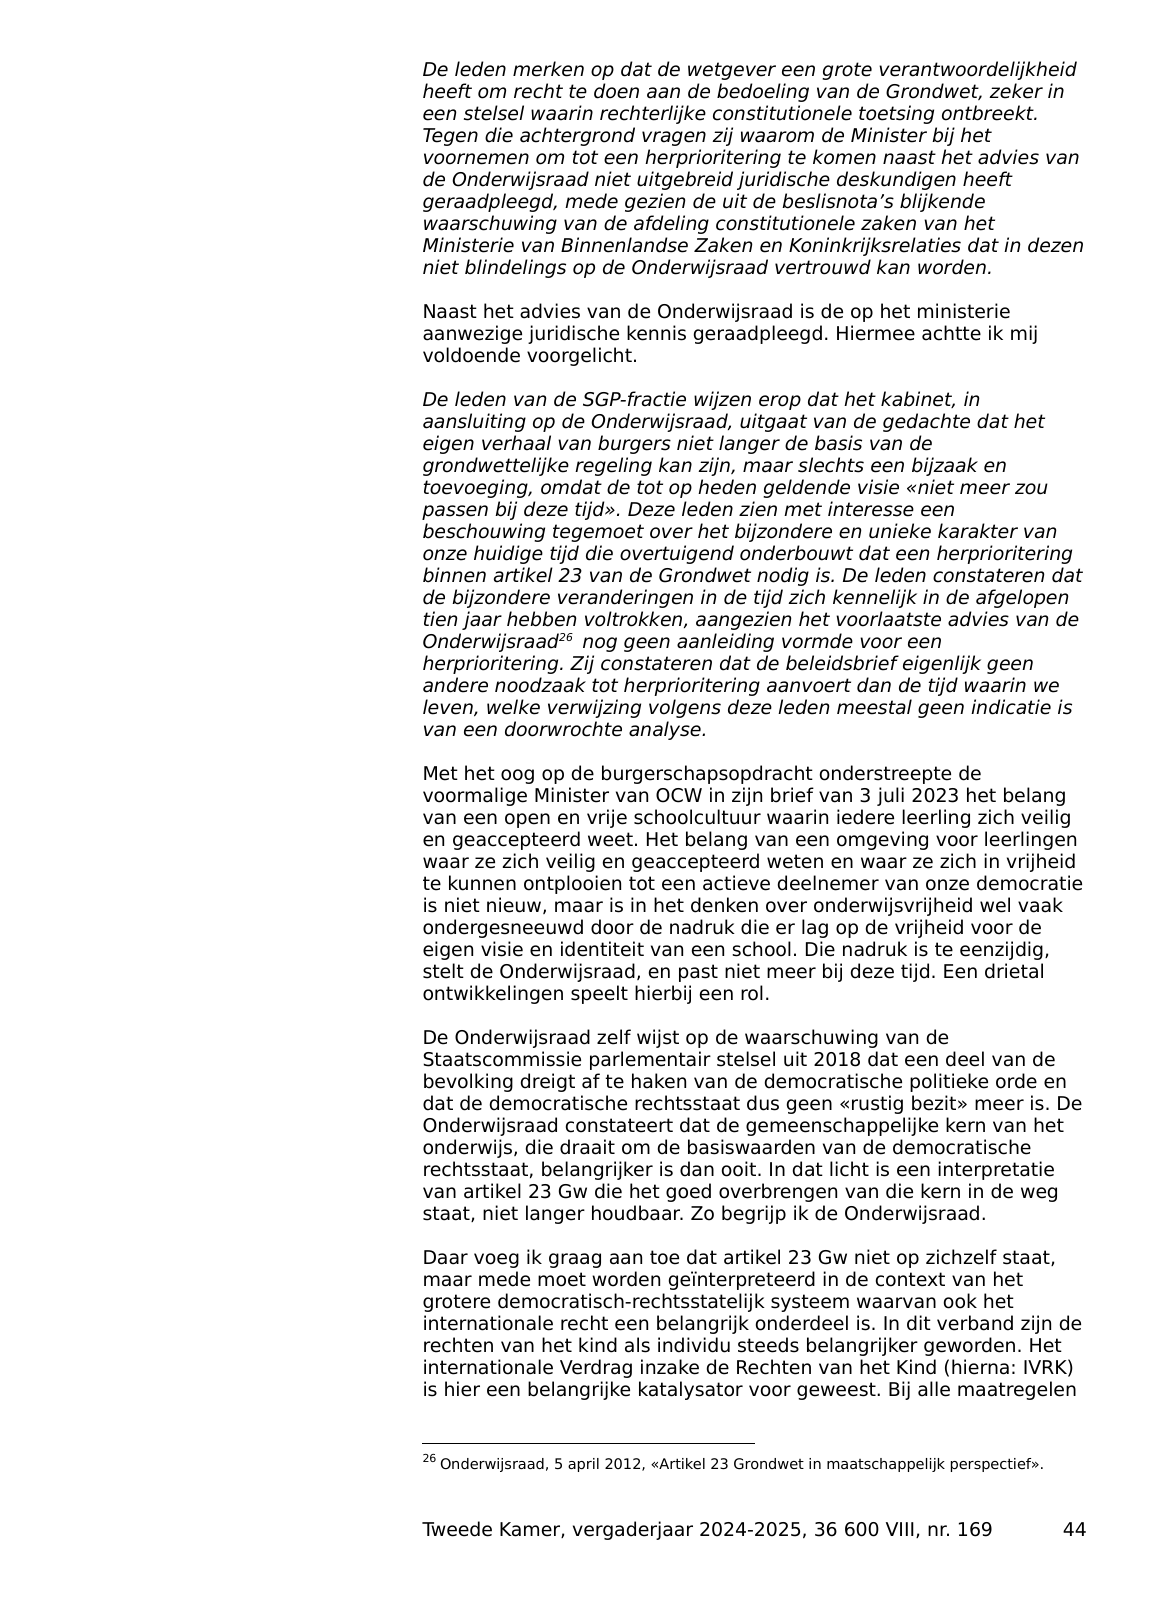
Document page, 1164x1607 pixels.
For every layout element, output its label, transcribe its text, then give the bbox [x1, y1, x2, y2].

text Naast het advies van de Onderwijsraad is de op het ministerie aanwezige juridische kennis geraadpleegd. Hiermee achtte ik mij voldoende voorgelicht. [422, 301, 1087, 367]
text De Onderwijsraad zelf wijst op de waarschuwing van de Staatscommissie parlementair stelsel uit 2018 dat een deel van de bevolking dreigt af te haken van de democratische politieke orde en dat de democratische rechtsstaat dus geen «rustig bezit» meer is. De Onderwijsraad constateert dat de gemeenschappelijke kern van het onderwijs, die draait om de basiswaarden van de democratische rechtsstaat, belangrijker is dan ooit. In dat licht is een interpretatie van artikel 23 Gw die het goed overbrengen van die kern in de weg staat, niet langer houdbaar. Zo begrijp ik de Onderwijsraad. [422, 1027, 1087, 1225]
text Daar voeg ik graag aan toe dat artikel 23 Gw niet op zichzelf staat, maar mede moet worden geïnterpreteerd in de context van het grotere democratisch-rechtsstatelijk systeem waarvan ook het internationale recht een belangrijk onderdeel is. In dit verband zijn de rechten van het kind als individu steeds belangrijker geworden. Het internationale Verdrag inzake de Rechten van het Kind (hierna: IVRK) is hier een belangrijke katalysator voor geweest. Bij alle maatregelen [422, 1247, 1087, 1401]
text Met het oog op de burgerschapsopdracht onderstreepte de voormalige Minister van OCW in zijn brief van 3 juli 2023 het belang van een open en vrije schoolcultuur waarin iedere leerling zich veilig en geaccepteerd weet. Het belang van een omgeving voor leerlingen waar ze zich veilig en geaccepteerd weten en waar ze zich in vrijheid te kunnen ontplooien tot een actieve deelnemer van onze democratie is niet nieuw, maar is in het denken over onderwijsvrijheid wel vaak ondergesneeuwd door de nadruk die er lag op de vrijheid voor de eigen visie en identiteit van een school. Die nadruk is te eenzijdig, stelt de Onderwijsraad, en past niet meer bij deze tijd. Een drietal ontwikkelingen speelt hierbij een rol. [422, 763, 1087, 1005]
text De leden merken op dat de wetgever een grote verantwoordelijkheid heeft om recht te doen aan de bedoeling van de Grondwet, zeker in een stelsel waarin rechterlijke constitutionele toetsing ontbreekt. Tegen die achtergrond vragen zij waarom de Minister bij het voornemen om tot een herprioritering te komen naast het advies van de Onderwijsraad niet uitgebreid juridische deskundigen heeft geraadpleegd, mede gezien de uit de beslisnota’s blijkende waarschuwing van de afdeling constitutionele zaken van het Ministerie van Binnenlandse Zaken en Koninkrijksrelaties dat in dezen niet blindelings op de Onderwijsraad vertrouwd kan worden. [422, 59, 1087, 279]
text De leden van de SGP-fractie wijzen erop dat het kabinet, in aansluiting op de Onderwijsraad, uitgaat van de gedachte dat het eigen verhaal van burgers niet langer de basis van de grondwettelijke regeling kan zijn, maar slechts een bijzaak en toevoeging, omdat de tot op heden geldende visie «niet meer zou passen bij deze tijd». Deze leden zien met interesse een beschouwing tegemoet over het bijzondere en unieke karakter van onze huidige tijd die overtuigend onderbouwt dat een herprioritering binnen artikel 23 van de Grondwet nodig is. De leden constateren dat de bijzondere veranderingen in de tijd zich kennelijk in de afgelopen tien jaar hebben voltrokken, aangezien het voorlaatste advies van de Onderwijsraad nog geen aanleiding vormde voor een herprioritering. Zij constateren dat de beleidsbrief eigenlijk geen andere noodzaak tot herprioritering aanvoert dan de tijd waarin we leven, welke verwijzing volgens deze leden meestal geen indicatie is van een doorwrochte analyse. [422, 389, 1087, 741]
text Onderwijsraad, 5 april 2012, «Artikel 23 Grondwet in maatschappelijk perspectief». [422, 1452, 1087, 1474]
